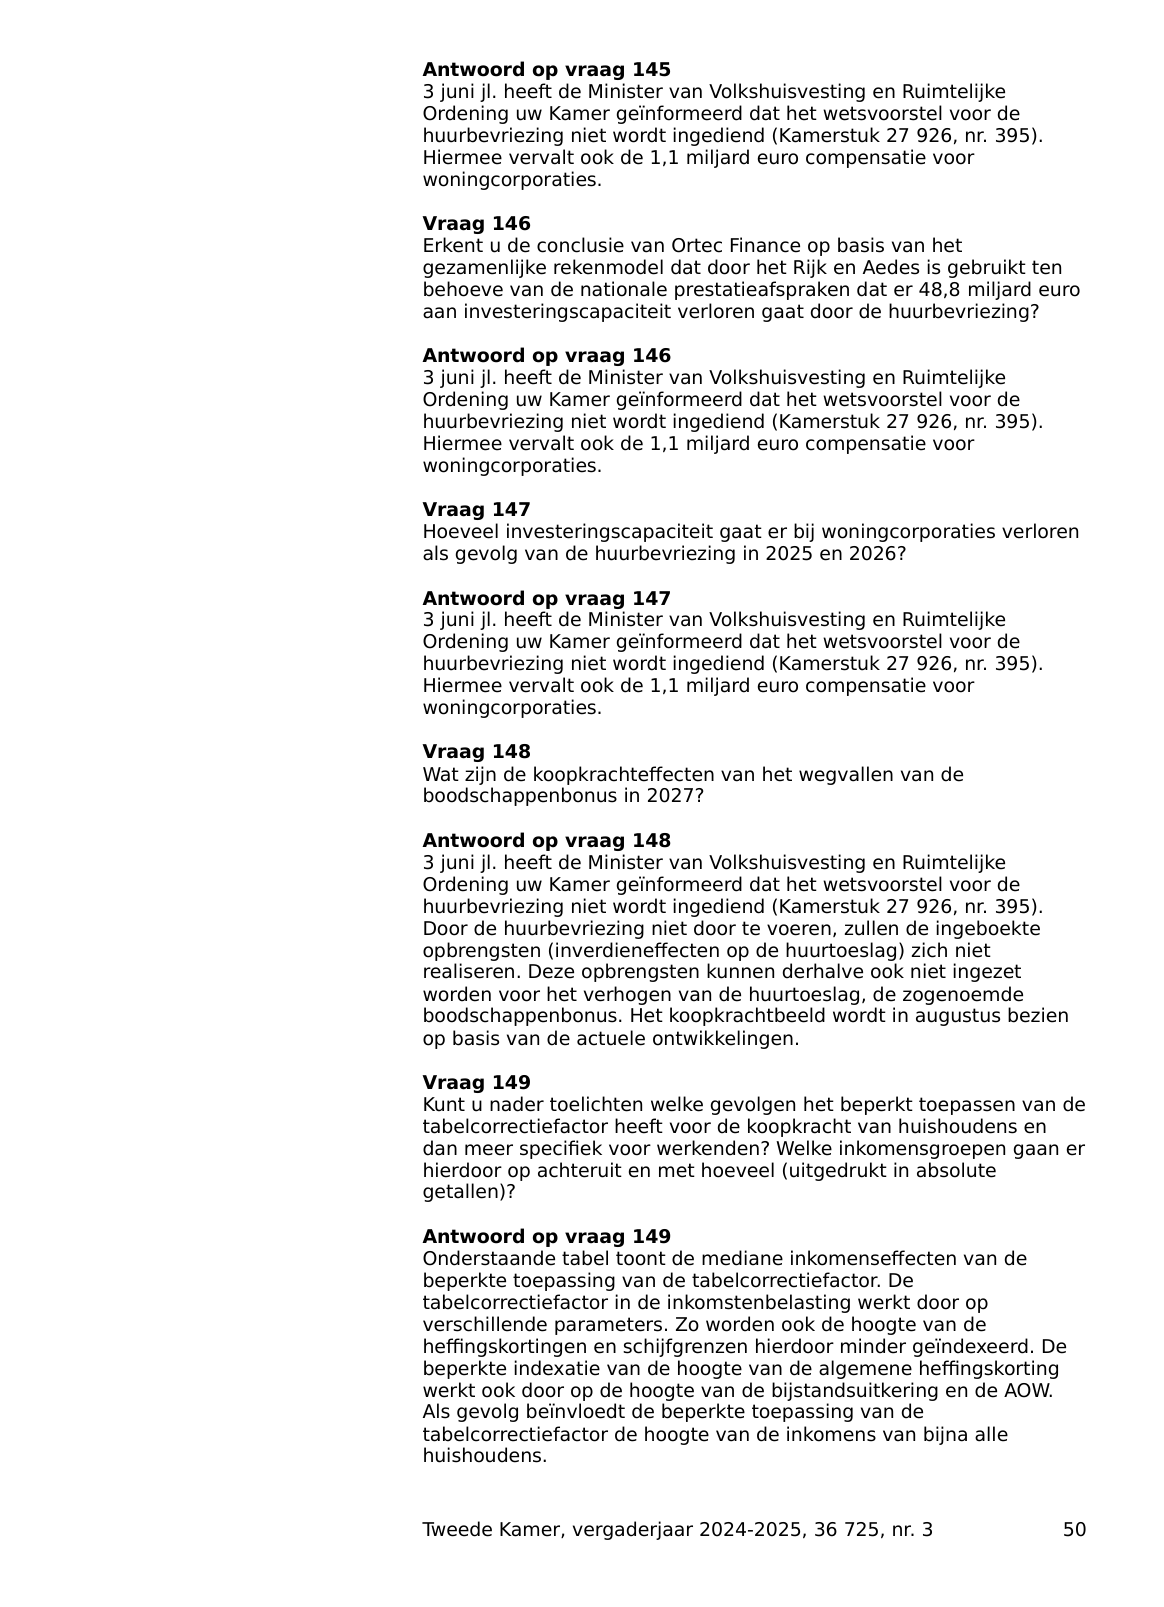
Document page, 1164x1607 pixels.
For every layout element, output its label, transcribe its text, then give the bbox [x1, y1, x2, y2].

text Hoeveel investeringscapaciteit gaat er bij woningcorporaties verloren als gevolg van de huurbevriezing in 2025 en 2026? [422, 521, 1087, 565]
text Vraag 148 [422, 741, 1087, 763]
text Antwoord op vraag 148 [422, 829, 1087, 852]
text Antwoord op vraag 145 [422, 59, 1087, 81]
text Wat zijn de koopkrachteffecten van het wegvallen van de boodschappenbonus in 2027? [422, 763, 1087, 807]
text Vraag 149 [422, 1072, 1087, 1093]
text Erkent u de conclusie van Ortec Finance op basis van het gezamenlijke rekenmodel dat door het Rijk en Aedes is gebruikt ten behoeve van de nationale prestatieafspraken dat er 48,8 miljard euro aan investeringscapaciteit verloren gaat door de huurbevriezing? [422, 235, 1087, 323]
text Vraag 147 [422, 499, 1087, 521]
text 3 juni jl. heeft de Minister van Volkshuisvesting en Ruimtelijke Ordening uw Kamer geïnformeerd dat het wetsvoorstel voor de huurbevriezing niet wordt ingediend (Kamerstuk 27 926, nr. 395). Hiermee vervalt ook de 1,1 miljard euro compensatie voor woningcorporaties. [422, 367, 1087, 477]
text 3 juni jl. heeft de Minister van Volkshuisvesting en Ruimtelijke Ordening uw Kamer geïnformeerd dat het wetsvoorstel voor de huurbevriezing niet wordt ingediend (Kamerstuk 27 926, nr. 395). Hiermee vervalt ook de 1,1 miljard euro compensatie voor woningcorporaties. [422, 609, 1087, 719]
text Antwoord op vraag 147 [422, 587, 1087, 609]
text 3 juni jl. heeft de Minister van Volkshuisvesting en Ruimtelijke Ordening uw Kamer geïnformeerd dat het wetsvoorstel voor de huurbevriezing niet wordt ingediend (Kamerstuk 27 926, nr. 395). Hiermee vervalt ook de 1,1 miljard euro compensatie voor woningcorporaties. [422, 81, 1087, 191]
text Onderstaande tabel toont de mediane inkomenseffecten van de beperkte toepassing van de tabelcorrectiefactor. De tabelcorrectiefactor in de inkomstenbelasting werkt door op verschillende parameters. Zo worden ook de hoogte van de heffingskortingen en schijfgrenzen hierdoor minder geïndexeerd. De beperkte indexatie van de hoogte van de algemene heffingskorting werkt ook door op de hoogte van de bijstandsuitkering en de AOW. Als gevolg beïnvloedt de beperkte toepassing van de tabelcorrectiefactor de hoogte van de inkomens van bijna alle huishoudens. [422, 1248, 1087, 1467]
text Vraag 146 [422, 213, 1087, 235]
text Antwoord op vraag 149 [422, 1226, 1087, 1248]
text 3 juni jl. heeft de Minister van Volkshuisvesting en Ruimtelijke Ordening uw Kamer geïnformeerd dat het wetsvoorstel voor de huurbevriezing niet wordt ingediend (Kamerstuk 27 926, nr. 395). Door de huurbevriezing niet door te voeren, zullen de ingeboekte opbrengsten (inverdieneffecten op de huurtoeslag) zich niet realiseren. Deze opbrengsten kunnen derhalve ook niet ingezet worden voor het verhogen van de huurtoeslag, de zogenoemde boodschappenbonus. Het koopkrachtbeeld wordt in augustus bezien op basis van de actuele ontwikkelingen. [422, 852, 1087, 1049]
text Antwoord op vraag 146 [422, 345, 1087, 367]
text Kunt u nader toelichten welke gevolgen het beperkt toepassen van de tabelcorrectiefactor heeft voor de koopkracht van huishoudens en dan meer specifiek voor werkenden? Welke inkomensgroepen gaan er hierdoor op achteruit en met hoeveel (uitgedrukt in absolute getallen)? [422, 1093, 1087, 1203]
